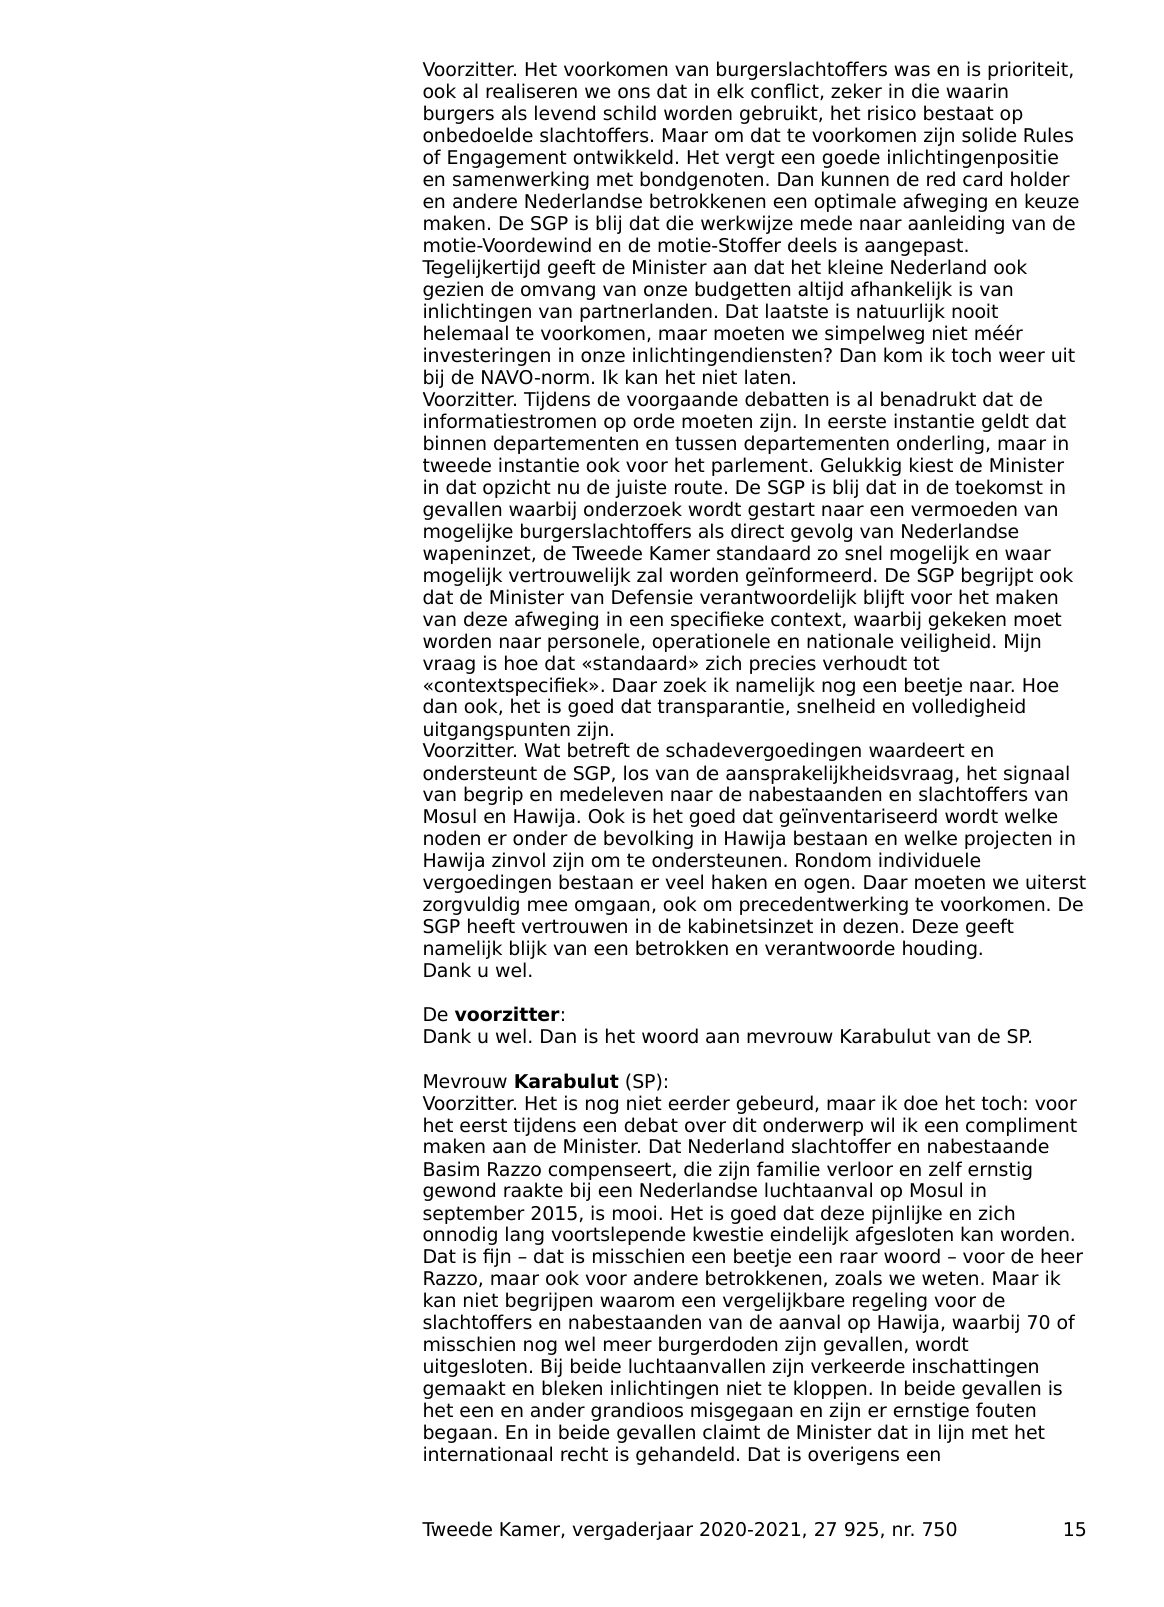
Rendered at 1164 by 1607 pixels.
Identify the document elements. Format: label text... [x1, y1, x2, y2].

text Voorzitter. Tijdens de voorgaande debatten is al benadrukt dat de informatiestromen op orde moeten zijn. In eerste instantie geldt dat binnen departementen en tussen departementen onderling, maar in tweede instantie ook voor het parlement. Gelukkig kiest de Minister in dat opzicht nu de juiste route. De SGP is blij dat in de toekomst in gevallen waarbij onderzoek wordt gestart naar een vermoeden van mogelijke burgerslachtoffers als direct gevolg van Nederlandse wapeninzet, de Tweede Kamer standaard zo snel mogelijk en waar mogelijk vertrouwelijk zal worden geïnformeerd. De SGP begrijpt ook dat de Minister van Defensie verantwoordelijk blijft voor het maken van deze afweging in een specifieke context, waarbij gekeken moet worden naar personele, operationele en nationale veiligheid. Mijn vraag is hoe dat «standaard» zich precies verhoudt tot «contextspecifiek». Daar zoek ik namelijk nog een beetje naar. Hoe dan ook, het is goed dat transparantie, snelheid en volledigheid uitgangspunten zijn. [422, 389, 1087, 740]
text De voorzitter: [422, 1004, 1087, 1026]
text Voorzitter. Het is nog niet eerder gebeurd, maar ik doe het toch: voor het eerst tijdens een debat over dit onderwerp wil ik een compliment maken aan de Minister. Dat Nederland slachtoffer en nabestaande Basim Razzo compenseert, die zijn familie verloor en zelf ernstig gewond raakte bij een Nederlandse luchtaanval op Mosul in september 2015, is mooi. Het is goed dat deze pijnlijke en zich onnodig lang voortslepende kwestie eindelijk afgesloten kan worden. Dat is fijn – dat is misschien een beetje een raar woord – voor de heer Razzo, maar ook voor andere betrokkenen, zoals we weten. Maar ik kan niet begrijpen waarom een vergelijkbare regeling voor de slachtoffers en nabestaanden van de aanval op Hawija, waarbij 70 of misschien nog wel meer burgerdoden zijn gevallen, wordt uitgesloten. Bij beide luchtaanvallen zijn verkeerde inschattingen gemaakt en bleken inlichtingen niet te kloppen. In beide gevallen is het een en ander grandioos misgegaan en zijn er ernstige fouten begaan. En in beide gevallen claimt de Minister dat in lijn met het internationaal recht is gehandeld. Dat is overigens een [422, 1092, 1087, 1466]
text Voorzitter. Het voorkomen van burgerslachtoffers was en is prioriteit, ook al realiseren we ons dat in elk conflict, zeker in die waarin burgers als levend schild worden gebruikt, het risico bestaat op onbedoelde slachtoffers. Maar om dat te voorkomen zijn solide Rules of Engagement ontwikkeld. Het vergt een goede inlichtingenpositie en samenwerking met bondgenoten. Dan kunnen de red card holder en andere Nederlandse betrokkenen een optimale afweging en keuze maken. De SGP is blij dat die werkwijze mede naar aanleiding van de motie-Voordewind en de motie-Stoffer deels is aangepast. Tegelijkertijd geeft de Minister aan dat het kleine Nederland ook gezien de omvang van onze budgetten altijd afhankelijk is van inlichtingen van partnerlanden. Dat laatste is natuurlijk nooit helemaal te voorkomen, maar moeten we simpelweg niet méér investeringen in onze inlichtingendiensten? Dan kom ik toch weer uit bij de NAVO-norm. Ik kan het niet laten. [422, 59, 1087, 389]
text Voorzitter. Wat betreft de schadevergoedingen waardeert en ondersteunt de SGP, los van de aansprakelijkheidsvraag, het signaal van begrip en medeleven naar de nabestaanden en slachtoffers van Mosul en Hawija. Ook is het goed dat geïnventariseerd wordt welke noden er onder de bevolking in Hawija bestaan en welke projecten in Hawija zinvol zijn om te ondersteunen. Rondom individuele vergoedingen bestaan er veel haken en ogen. Daar moeten we uiterst zorgvuldig mee omgaan, ook om precedentwerking te voorkomen. De SGP heeft vertrouwen in de kabinetsinzet in dezen. Deze geeft namelijk blijk van een betrokken en verantwoorde houding. [422, 740, 1087, 960]
text Mevrouw Karabulut (SP): [422, 1071, 1087, 1092]
text Dank u wel. Dan is het woord aan mevrouw Karabulut van de SP. [422, 1026, 1087, 1048]
text Dank u wel. [422, 960, 1087, 982]
